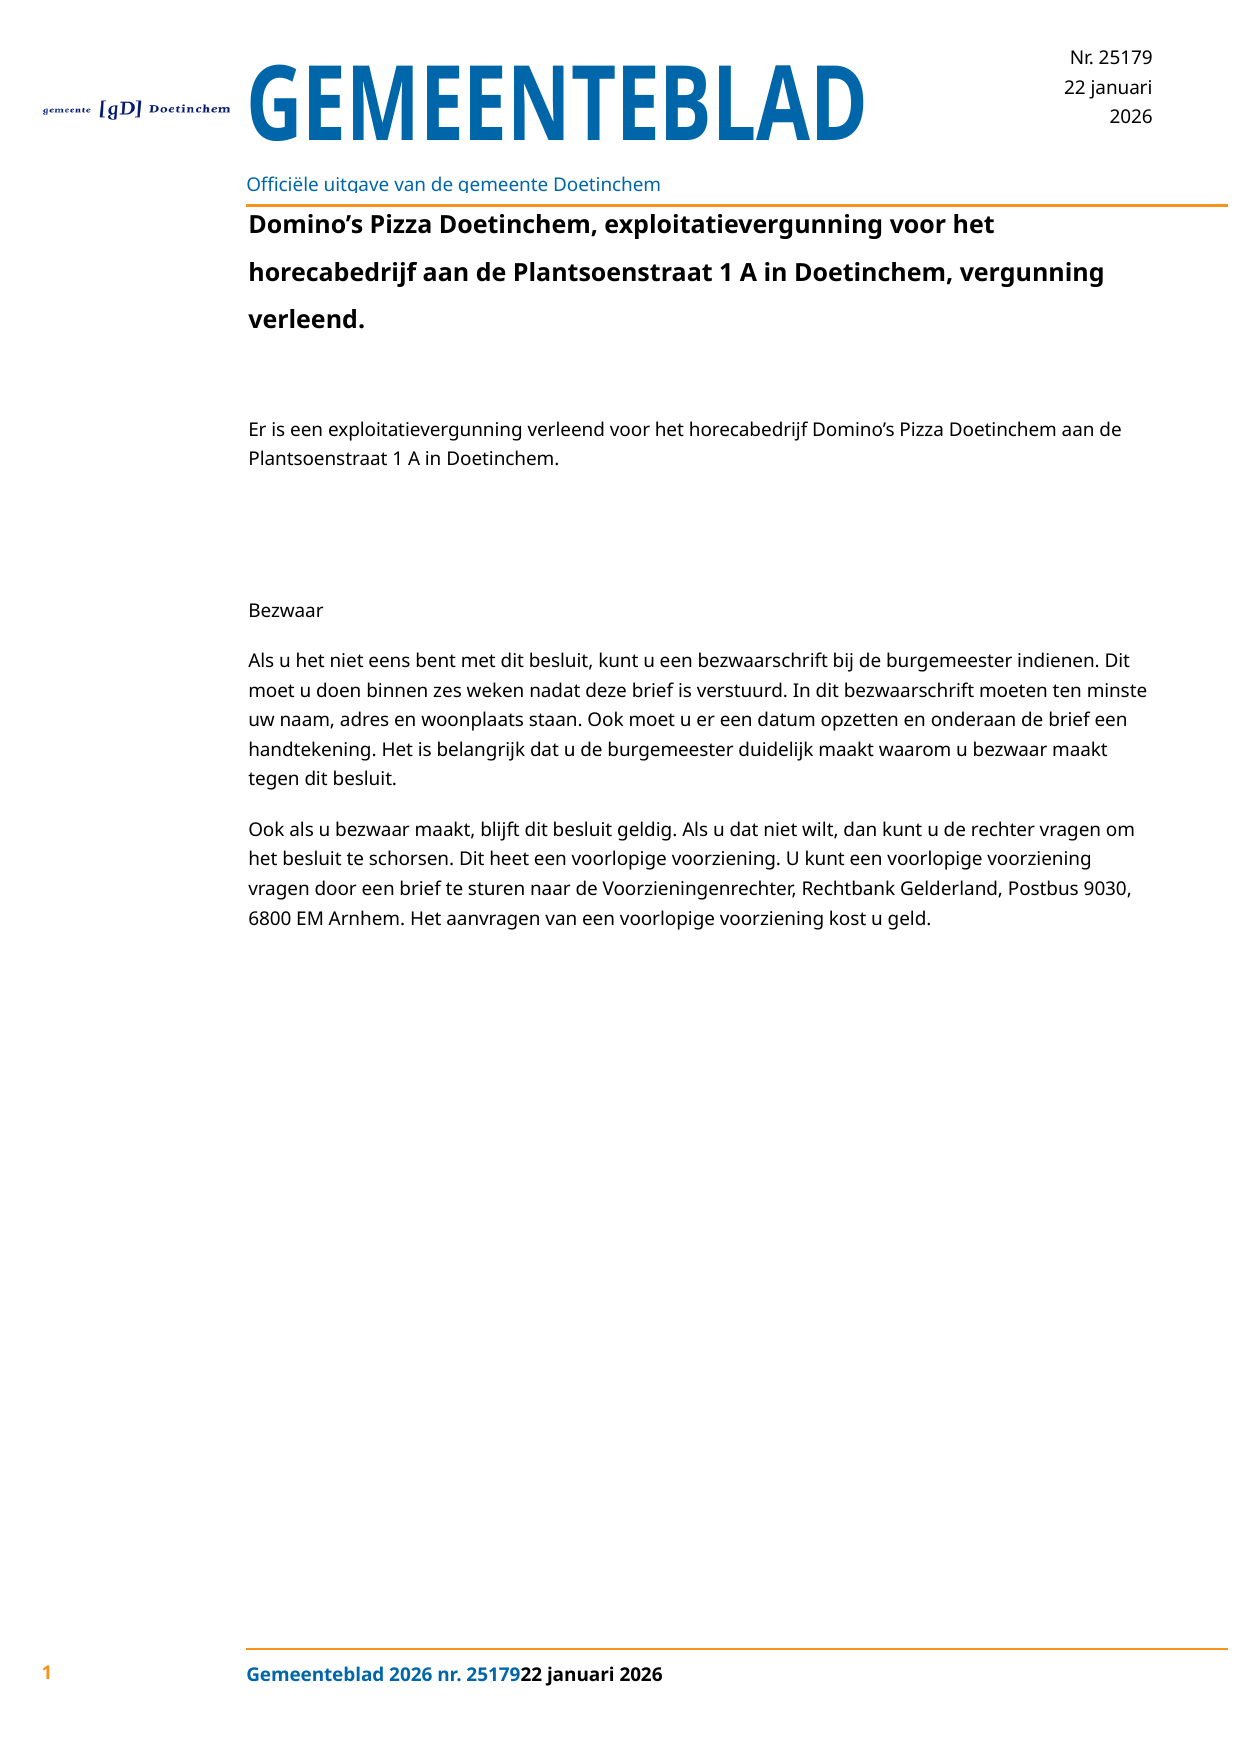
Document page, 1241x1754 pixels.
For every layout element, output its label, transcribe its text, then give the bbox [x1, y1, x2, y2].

text Domino’s Pizza Doetinchem, exploitatievergunning voor het horecabedrijf aan de Plantsoenstraat 1 A in Doetinchem, vergunning verleend. [248, 207, 1152, 336]
text Er is een exploitatievergunning verleend voor het horecabedrijf Domino’s Pizza Doetinchem aan de Plantsoenstraat 1 A in Doetinchem. [248, 416, 1152, 471]
text Bezwaar [248, 597, 1152, 622]
text Ook als u bezwaar maakt, blijft dit besluit geldig. Als u dat niet wilt, dan kunt u de rechter vragen om het besluit te schorsen. Dit heet een voorlopige voorziening. U kunt een voorlopige voorziening vragen door een brief te sturen naar de Voorzieningenrechter, Rechtbank Gelderland, Postbus 9030, 6800 EM Arnhem. Het aanvragen van een voorlopige voorziening kost u geld. [248, 816, 1152, 930]
picture [41, 47, 231, 172]
text Als u het niet eens bent met dit besluit, kunt u een bezwaarschrift bij de burgemeester indienen. Dit moet u doen binnen zes weken nadat deze brief is verstuurd. In dit bezwaarschrift moeten ten minste uw naam, adres en woonplaats staan. Ook moet u er een datum opzetten en onderaan de brief een handtekening. Het is belangrijk dat u de burgemeester duidelijk maakt waarom u bezwaar maakt tegen dit besluit. [248, 647, 1152, 791]
